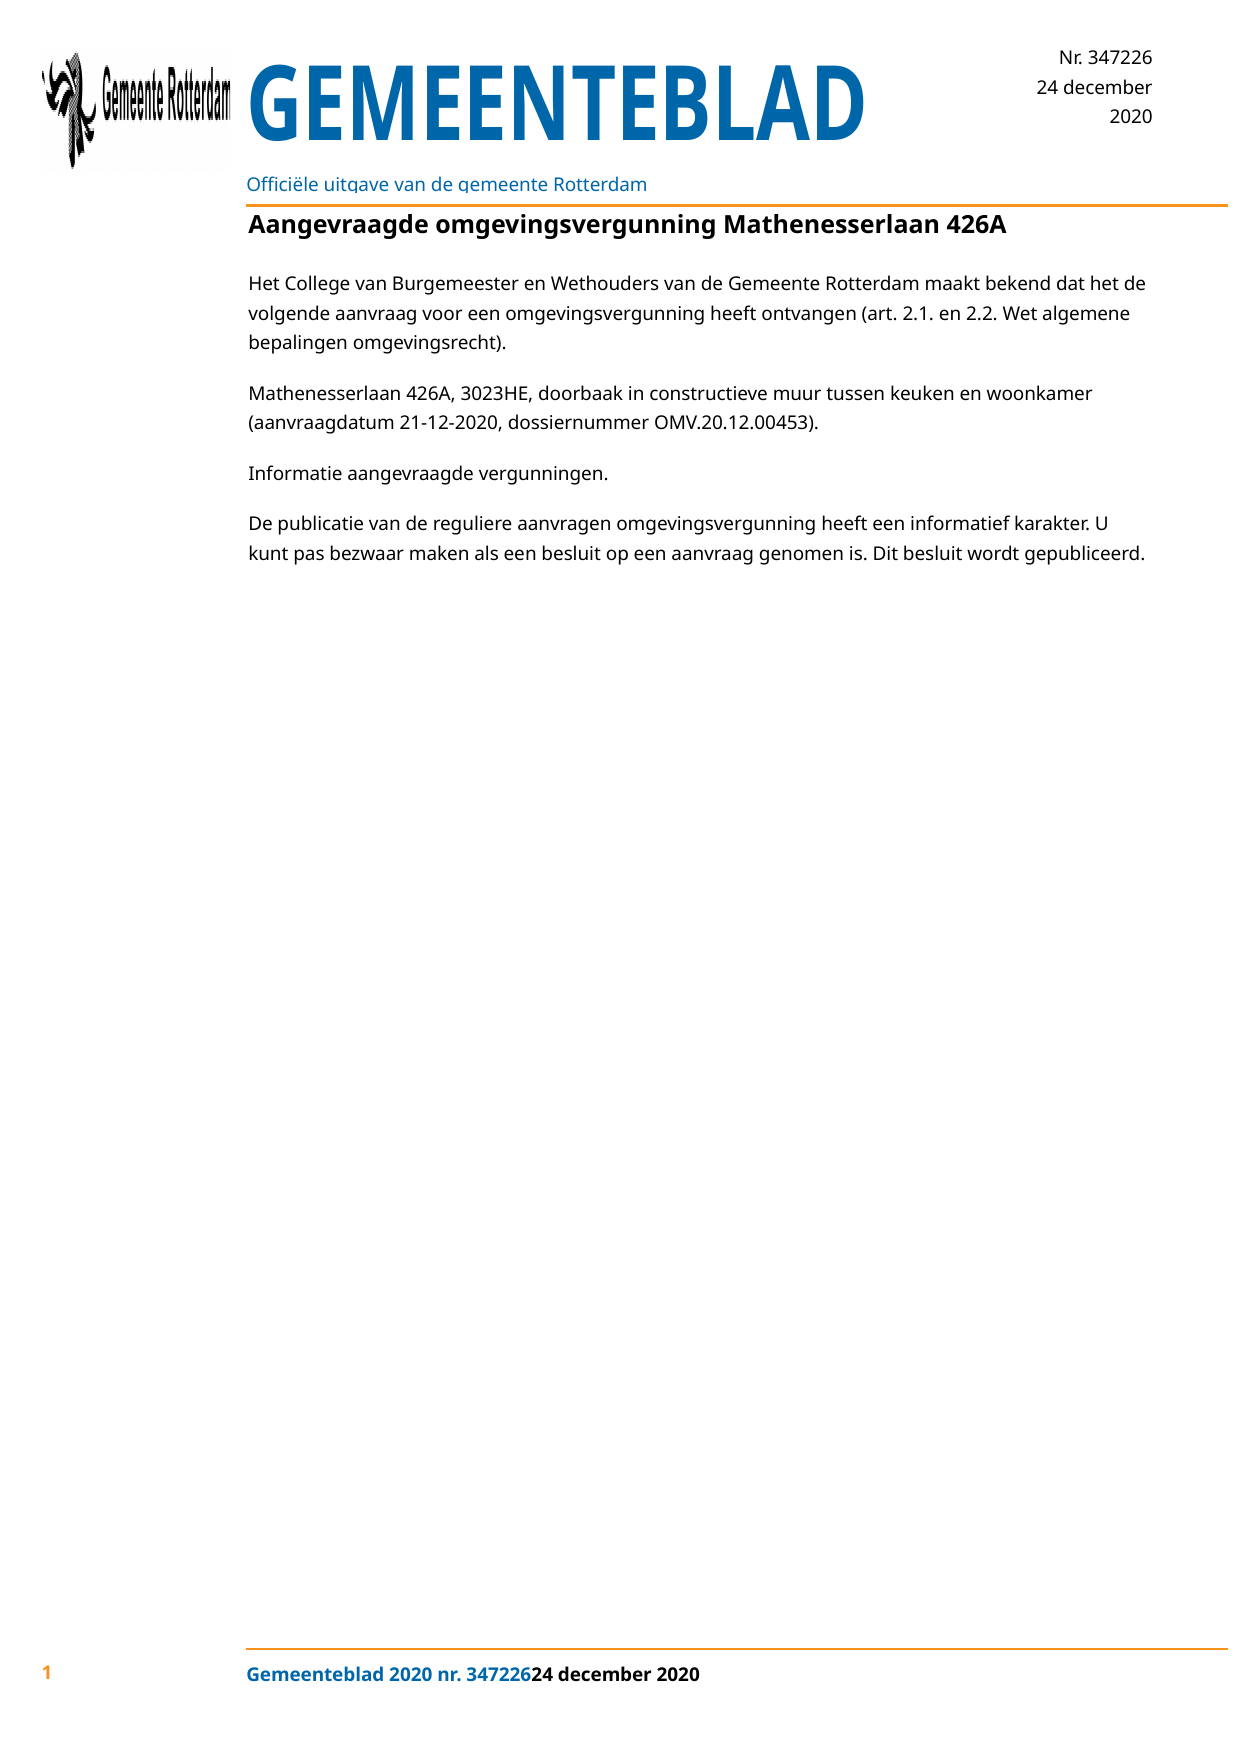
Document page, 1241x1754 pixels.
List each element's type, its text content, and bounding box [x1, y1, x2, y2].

picture [41, 47, 231, 172]
text Mathenesserlaan 426A, 3023HE, doorbaak in constructieve muur tussen keuken en woonkamer (aanvraagdatum 21-12-2020, dossiernummer OMV.20.12.00453). [248, 380, 1152, 435]
text Het College van Burgemeester en Wethouders van de Gemeente Rotterdam maakt bekend dat het de volgende aanvraag voor een omgevingsvergunning heeft ontvangen (art. 2.1. en 2.2. Wet algemene bepalingen omgevingsrecht). [248, 270, 1152, 355]
text De publicatie van de reguliere aanvragen omgevingsvergunning heeft een informatief karakter. U kunt pas bezwaar maken als een besluit op een aanvraag genomen is. Dit besluit wordt gepubliceerd. [248, 510, 1152, 566]
text Informatie aangevraagde vergunningen. [248, 460, 1152, 486]
text Aangevraagde omgevingsvergunning Mathenesserlaan 426A [248, 207, 1152, 241]
